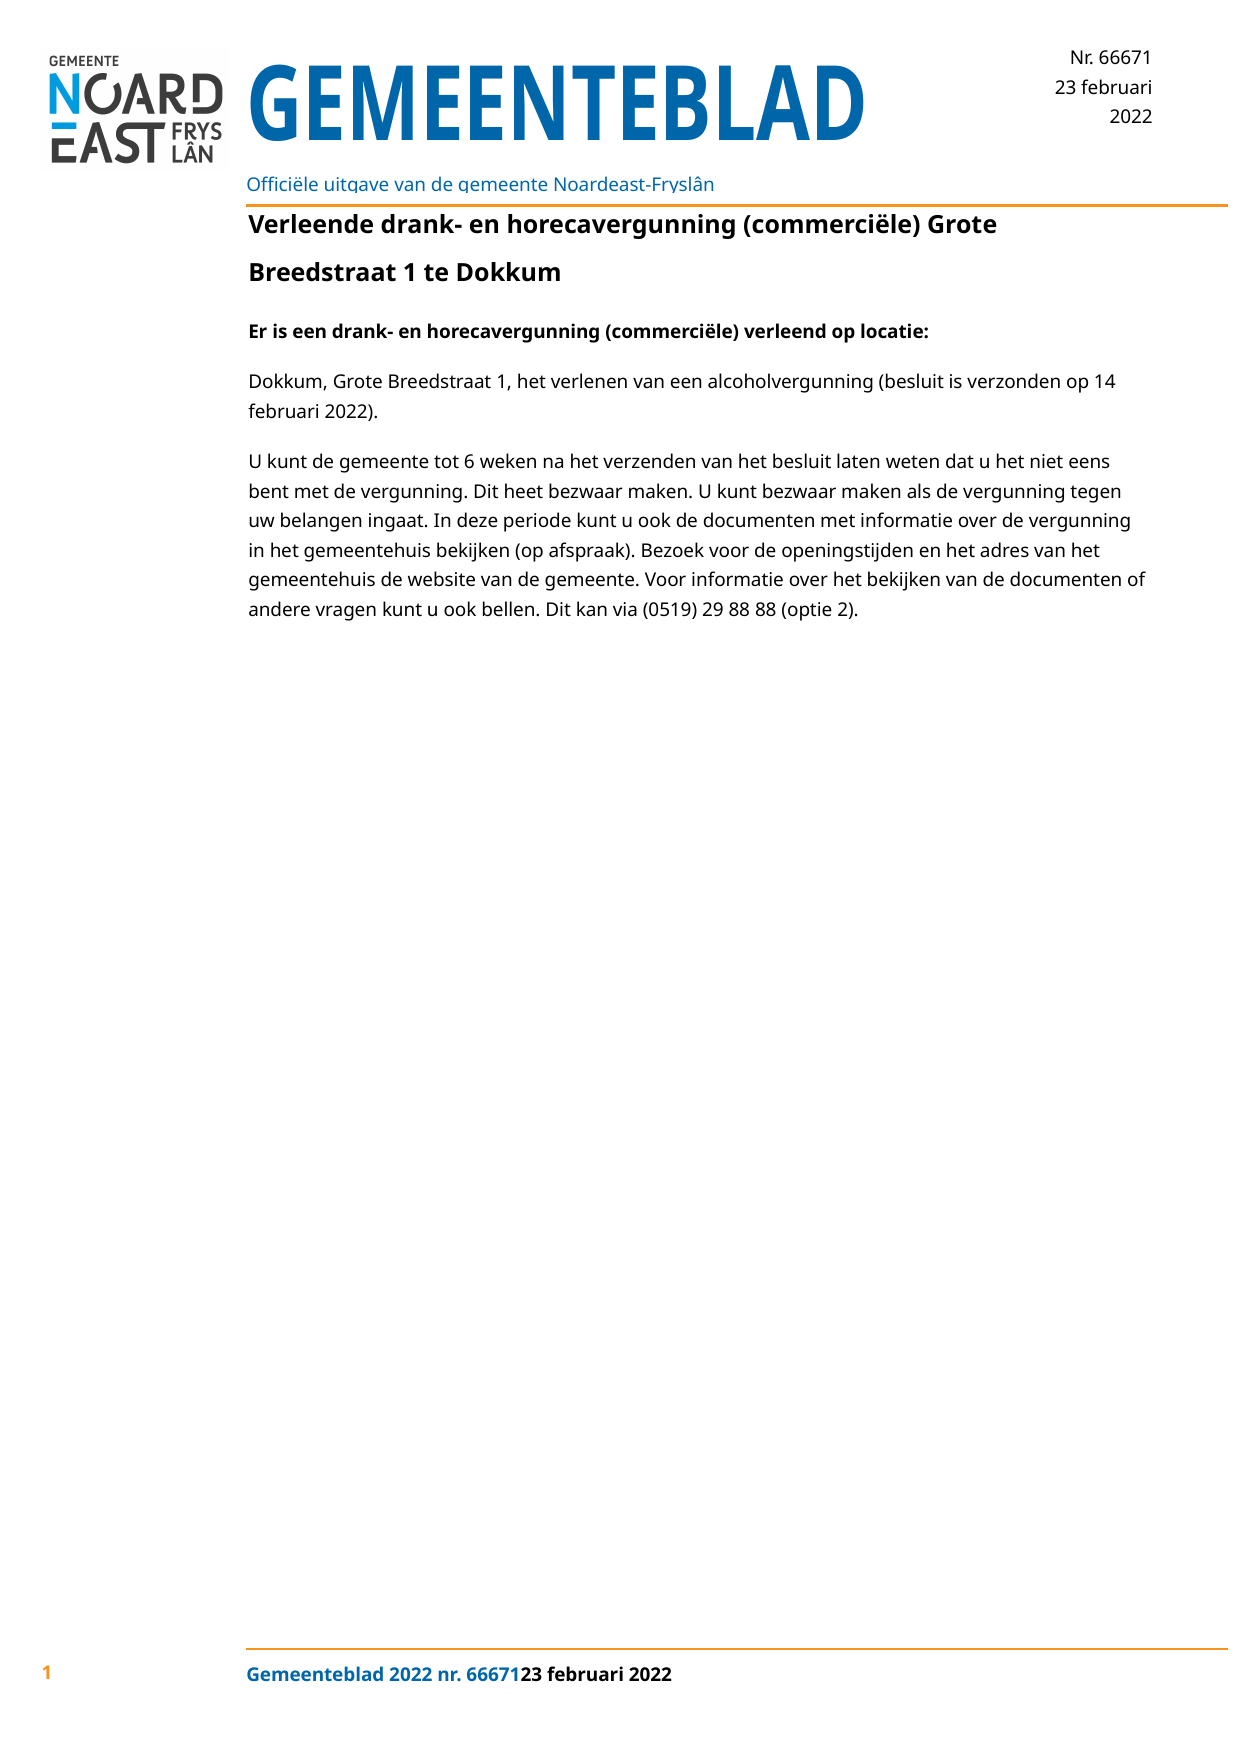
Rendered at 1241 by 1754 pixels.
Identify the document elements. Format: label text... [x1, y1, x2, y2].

text Dokkum, Grote Breedstraat 1, het verlenen van een alcoholvergunning (besluit is verzonden op 14 februari 2022). [248, 368, 1152, 424]
text U kunt de gemeente tot 6 weken na het verzenden van het besluit laten weten dat u het niet eens bent met de vergunning. Dit heet bezwaar maken. U kunt bezwaar maken als de vergunning tegen uw belangen ingaat. In deze periode kunt u ook de documenten met informatie over de vergunning in het gemeentehuis bekijken (op afspraak). Bezoek voor de openingstijden en het adres van het gemeentehuis de website van de gemeente. Voor informatie over het bekijken van de documenten of andere vragen kunt u ook bellen. Dit kan via (0519) 29 88 88 (optie 2). [248, 448, 1152, 622]
picture [41, 47, 231, 172]
text Er is een drank- en horecavergunning (commerciële) verleend op locatie: [248, 318, 1152, 344]
text Verleende drank- en horecavergunning (commerciële) Grote Breedstraat 1 te Dokkum [248, 207, 1152, 288]
